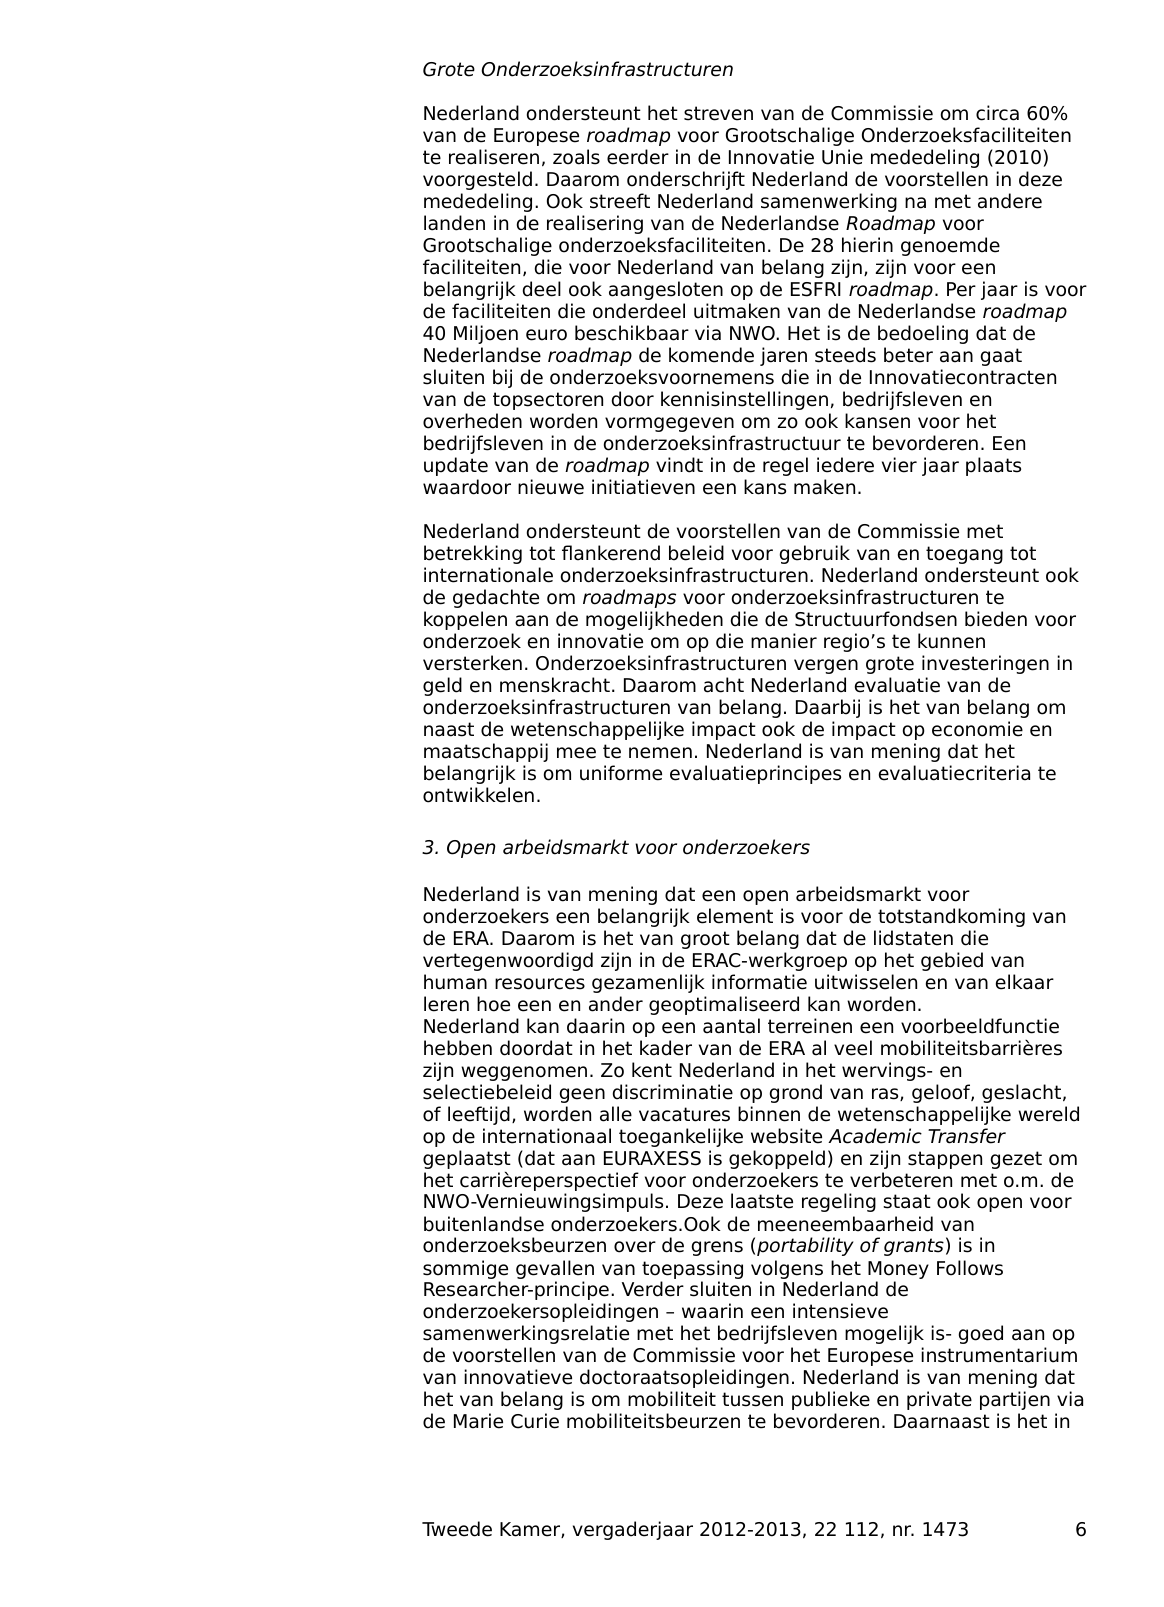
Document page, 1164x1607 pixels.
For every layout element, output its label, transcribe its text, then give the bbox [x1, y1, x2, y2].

text Nederland kan daarin op een aantal terreinen een voorbeeldfunctie hebben doordat in het kader van de ERA al veel mobiliteitsbarrières zijn weggenomen. Zo kent Nederland in het wervings- en selectiebeleid geen discriminatie op grond van ras, geloof, geslacht, of leeftijd, worden alle vacatures binnen de wetenschappelijke wereld op de internationaal toegankelijke website Academic Transfer geplaatst (dat aan EURAXESS is gekoppeld) en zijn stappen gezet om het carrièreperspectief voor onderzoekers te verbeteren met o.m. de NWO-Vernieuwingsimpuls. Deze laatste regeling staat ook open voor buitenlandse onderzoekers.Ook de meeneembaarheid van onderzoeksbeurzen over de grens (portability of grants) is in sommige gevallen van toepassing volgens het Money Follows Researcher-principe. Verder sluiten in Nederland de onderzoekersopleidingen – waarin een intensieve samenwerkingsrelatie met het bedrijfsleven mogelijk is- goed aan op de voorstellen van de Commissie voor het Europese instrumentarium van innovatieve doctoraatsopleidingen. Nederland is van mening dat het van belang is om mobiliteit tussen publieke en private partijen via de Marie Curie mobiliteitsbeurzen te bevorderen. Daarnaast is het in [422, 1016, 1087, 1433]
subtitle 3. Open arbeidsmarkt voor onderzoekers [422, 837, 1087, 859]
text Nederland is van mening dat een open arbeidsmarkt voor onderzoekers een belangrijk element is voor de totstandkoming van de ERA. Daarom is het van groot belang dat de lidstaten die vertegenwoordigd zijn in de ERAC-werkgroep op het gebied van human resources gezamenlijk informatie uitwisselen en van elkaar leren hoe een en ander geoptimaliseerd kan worden. [422, 884, 1087, 1016]
subtitle Grote Onderzoeksinfrastructuren [422, 59, 1087, 81]
text Nederland ondersteunt de voorstellen van de Commissie met betrekking tot flankerend beleid voor gebruik van en toegang tot internationale onderzoeksinfrastructuren. Nederland ondersteunt ook de gedachte om roadmaps voor onderzoeksinfrastructuren te koppelen aan de mogelijkheden die de Structuurfondsen bieden voor onderzoek en innovatie om op die manier regio’s te kunnen versterken. Onderzoeksinfrastructuren vergen grote investeringen in geld en menskracht. Daarom acht Nederland evaluatie van de onderzoeksinfrastructuren van belang. Daarbij is het van belang om naast de wetenschappelijke impact ook de impact op economie en maatschappij mee te nemen. Nederland is van mening dat het belangrijk is om uniforme evaluatieprincipes en evaluatiecriteria te ontwikkelen. [422, 521, 1087, 807]
text Nederland ondersteunt het streven van de Commissie om circa 60% van de Europese roadmap voor Grootschalige Onderzoeksfaciliteiten te realiseren, zoals eerder in de Innovatie Unie mededeling (2010) voorgesteld. Daarom onderschrijft Nederland de voorstellen in deze mededeling. Ook streeft Nederland samenwerking na met andere landen in de realisering van de Nederlandse Roadmap voor Grootschalige onderzoeksfaciliteiten. De 28 hierin genoemde faciliteiten, die voor Nederland van belang zijn, zijn voor een belangrijk deel ook aangesloten op de ESFRI roadmap. Per jaar is voor de faciliteiten die onderdeel uitmaken van de Nederlandse roadmap 40 Miljoen euro beschikbaar via NWO. Het is de bedoeling dat de Nederlandse roadmap de komende jaren steeds beter aan gaat sluiten bij de onderzoeksvoornemens die in de Innovatiecontracten van de topsectoren door kennisinstellingen, bedrijfsleven en overheden worden vormgegeven om zo ook kansen voor het bedrijfsleven in de onderzoeksinfrastructuur te bevorderen. Een update van de roadmap vindt in de regel iedere vier jaar plaats waardoor nieuwe initiatieven een kans maken. [422, 103, 1087, 499]
